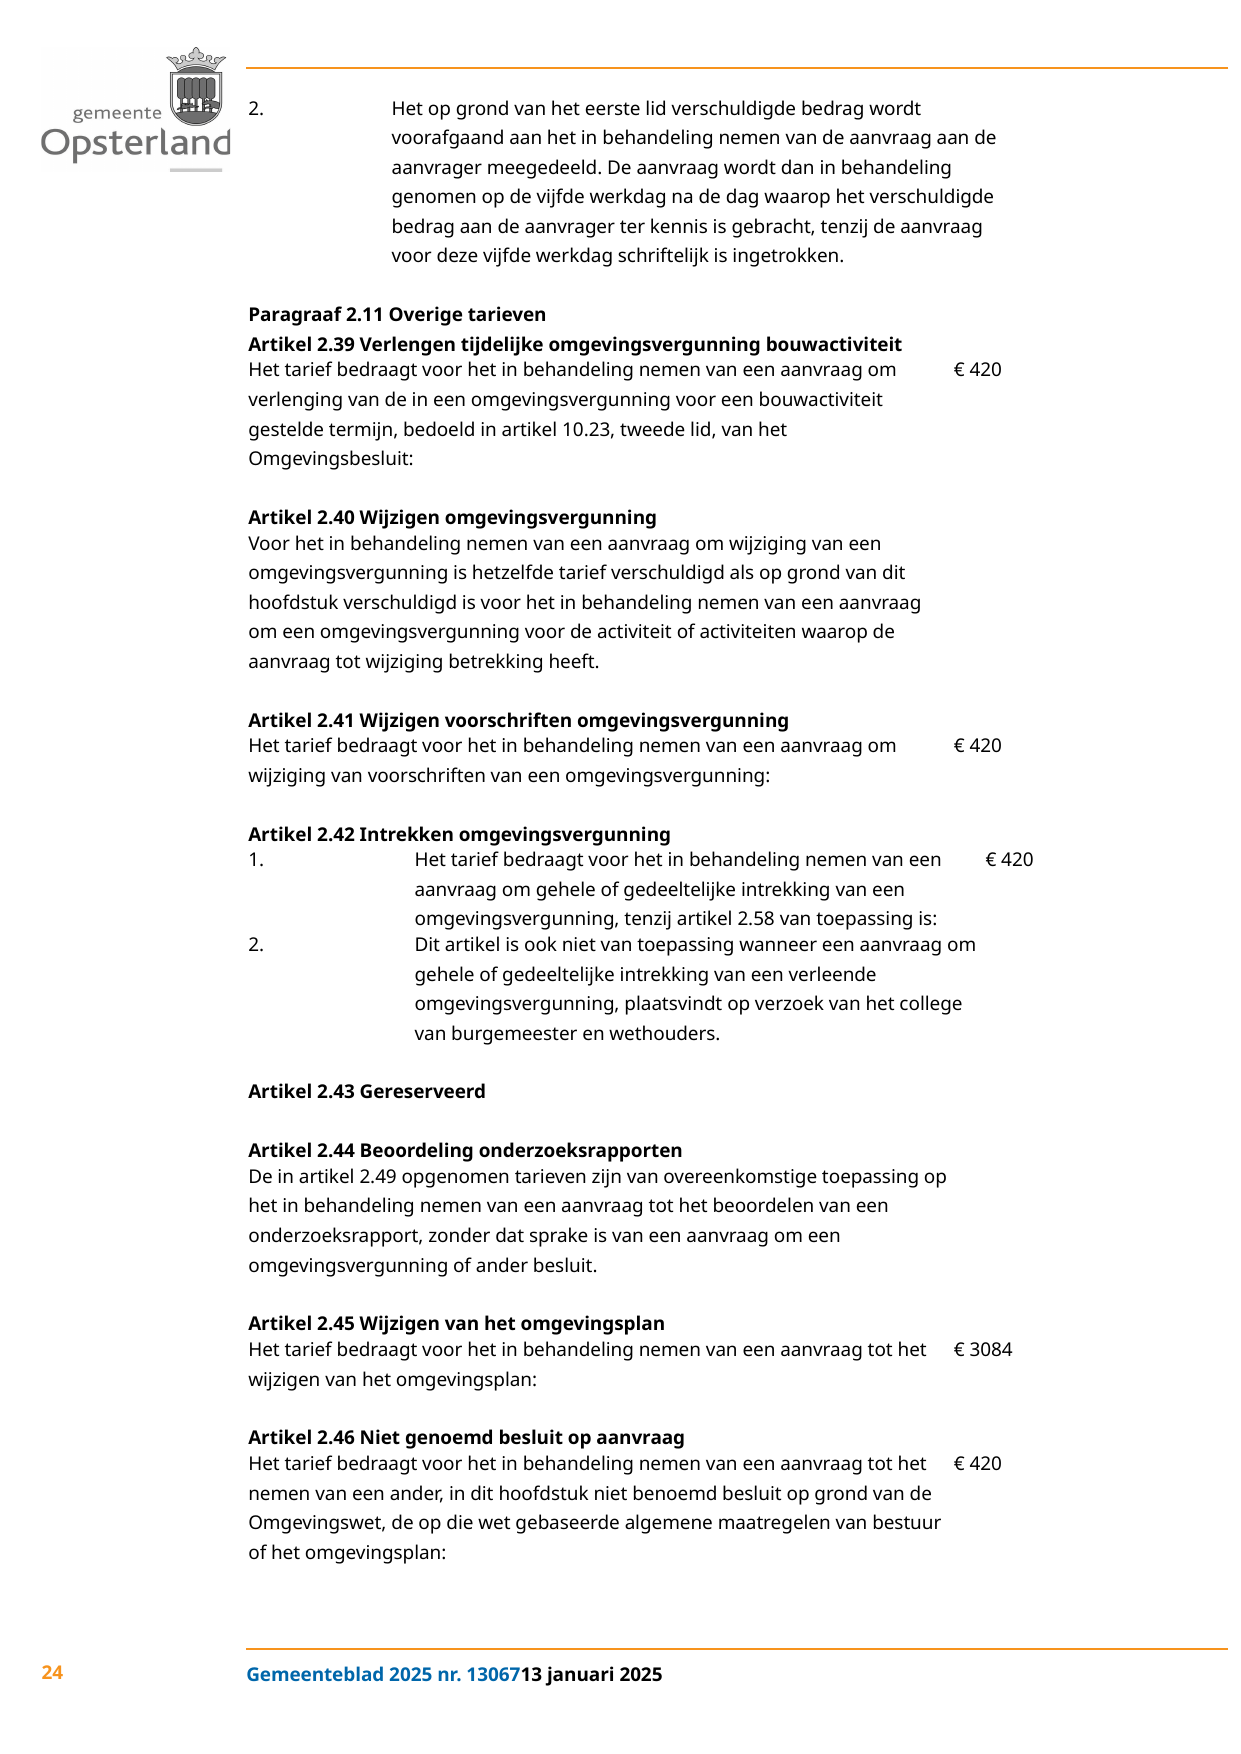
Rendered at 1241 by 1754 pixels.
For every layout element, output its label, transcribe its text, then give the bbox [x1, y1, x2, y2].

table_header [954, 1079, 1152, 1104]
table_cell 1. [248, 846, 414, 931]
table_header [954, 331, 1152, 357]
table_header Artikel 2.44 Beoordeling onderzoeksrapporten [248, 1138, 954, 1163]
table_header [954, 504, 1152, 530]
table_header [954, 707, 1152, 732]
table_header Artikel 2.40 Wijzigen omgevingsvergunning [248, 504, 954, 530]
table_cell 2. [248, 95, 391, 268]
table_cell € 3084 [954, 1336, 1152, 1392]
table_cell € 420 [985, 846, 1152, 931]
table_cell € 420 [954, 357, 1152, 471]
table_cell [985, 931, 1152, 1046]
table_header Artikel 2.41 Wijzigen voorschriften omgevingsvergunning [248, 707, 954, 732]
table_cell Voor het in behandeling nemen van een aanvraag om wijziging van een omgevingsvergunning is hetzelfde tarief verschuldigd als op grond van dit hoofdstuk verschuldigd is voor het in behandeling nemen van een aanvraag om een omgevingsvergunning voor de activiteit of activiteiten waarop de aanvraag tot wijziging betrekking heeft. [248, 530, 954, 674]
table_cell Dit artikel is ook niet van toepassing wanneer een aanvraag om gehele of gedeeltelijke intrekking van een verleende omgevingsvergunning, plaatsvindt op verzoek van het college van burgemeester en wethouders. [414, 931, 985, 1046]
table_header Artikel 2.46 Niet genoemd besluit op aanvraag [248, 1425, 954, 1450]
table_cell [954, 530, 1152, 674]
table_header [985, 821, 1152, 846]
table_cell [954, 1163, 1152, 1278]
table_header Artikel 2.43 Gereserveerd [248, 1079, 954, 1104]
table_cell [1008, 95, 1152, 268]
table_cell Het tarief bedraagt voor het in behandeling nemen van een aanvraag om gehele of gedeeltelijke intrekking van een omgevingsvergunning, tenzij artikel 2.58 van toepassing is: [414, 846, 985, 931]
table_header [954, 1425, 1152, 1450]
table_header Artikel 2.42 Intrekken omgevingsvergunning [248, 821, 985, 846]
picture [41, 47, 231, 172]
text Paragraaf 2.11 Overige tarieven [248, 301, 1152, 327]
table_cell Het tarief bedraagt voor het in behandeling nemen van een aanvraag om verlenging van de in een omgevingsvergunning voor een bouwactiviteit gestelde termijn, bedoeld in artikel 10.23, tweede lid, van het Omgevingsbesluit: [248, 357, 954, 471]
table_header Artikel 2.45 Wijzigen van het omgevingsplan [248, 1311, 954, 1336]
table_cell Het tarief bedraagt voor het in behandeling nemen van een aanvraag tot het wijzigen van het omgevingsplan: [248, 1336, 954, 1392]
table_cell Het tarief bedraagt voor het in behandeling nemen van een aanvraag om wijziging van voorschriften van een omgevingsvergunning: [248, 733, 954, 788]
table_header [954, 1311, 1152, 1336]
table_cell 2. [248, 931, 414, 1046]
table_cell Het op grond van het eerste lid verschuldigde bedrag wordt voorafgaand aan het in behandeling nemen van de aanvraag aan de aanvrager meegedeeld. De aanvraag wordt dan in behandeling genomen op de vijfde werkdag na de dag waarop het verschuldigde bedrag aan de aanvrager ter kennis is gebracht, tenzij de aanvraag voor deze vijfde werkdag schriftelijk is ingetrokken. [391, 95, 1008, 268]
table_header Artikel 2.39 Verlengen tijdelijke omgevingsvergunning bouwactiviteit [248, 331, 954, 357]
table_header [954, 1138, 1152, 1163]
table_cell De in artikel 2.49 opgenomen tarieven zijn van overeenkomstige toepassing op het in behandeling nemen van een aanvraag tot het beoordelen van een onderzoeksrapport, zonder dat sprake is van een aanvraag om een omgevingsvergunning of ander besluit. [248, 1163, 954, 1278]
table_cell € 420 [954, 1450, 1152, 1565]
table_cell € 420 [954, 733, 1152, 788]
table_cell Het tarief bedraagt voor het in behandeling nemen van een aanvraag tot het nemen van een ander, in dit hoofdstuk niet benoemd besluit op grond van de Omgevingswet, de op die wet gebaseerde algemene maatregelen van bestuur of het omgevingsplan: [248, 1450, 954, 1565]
